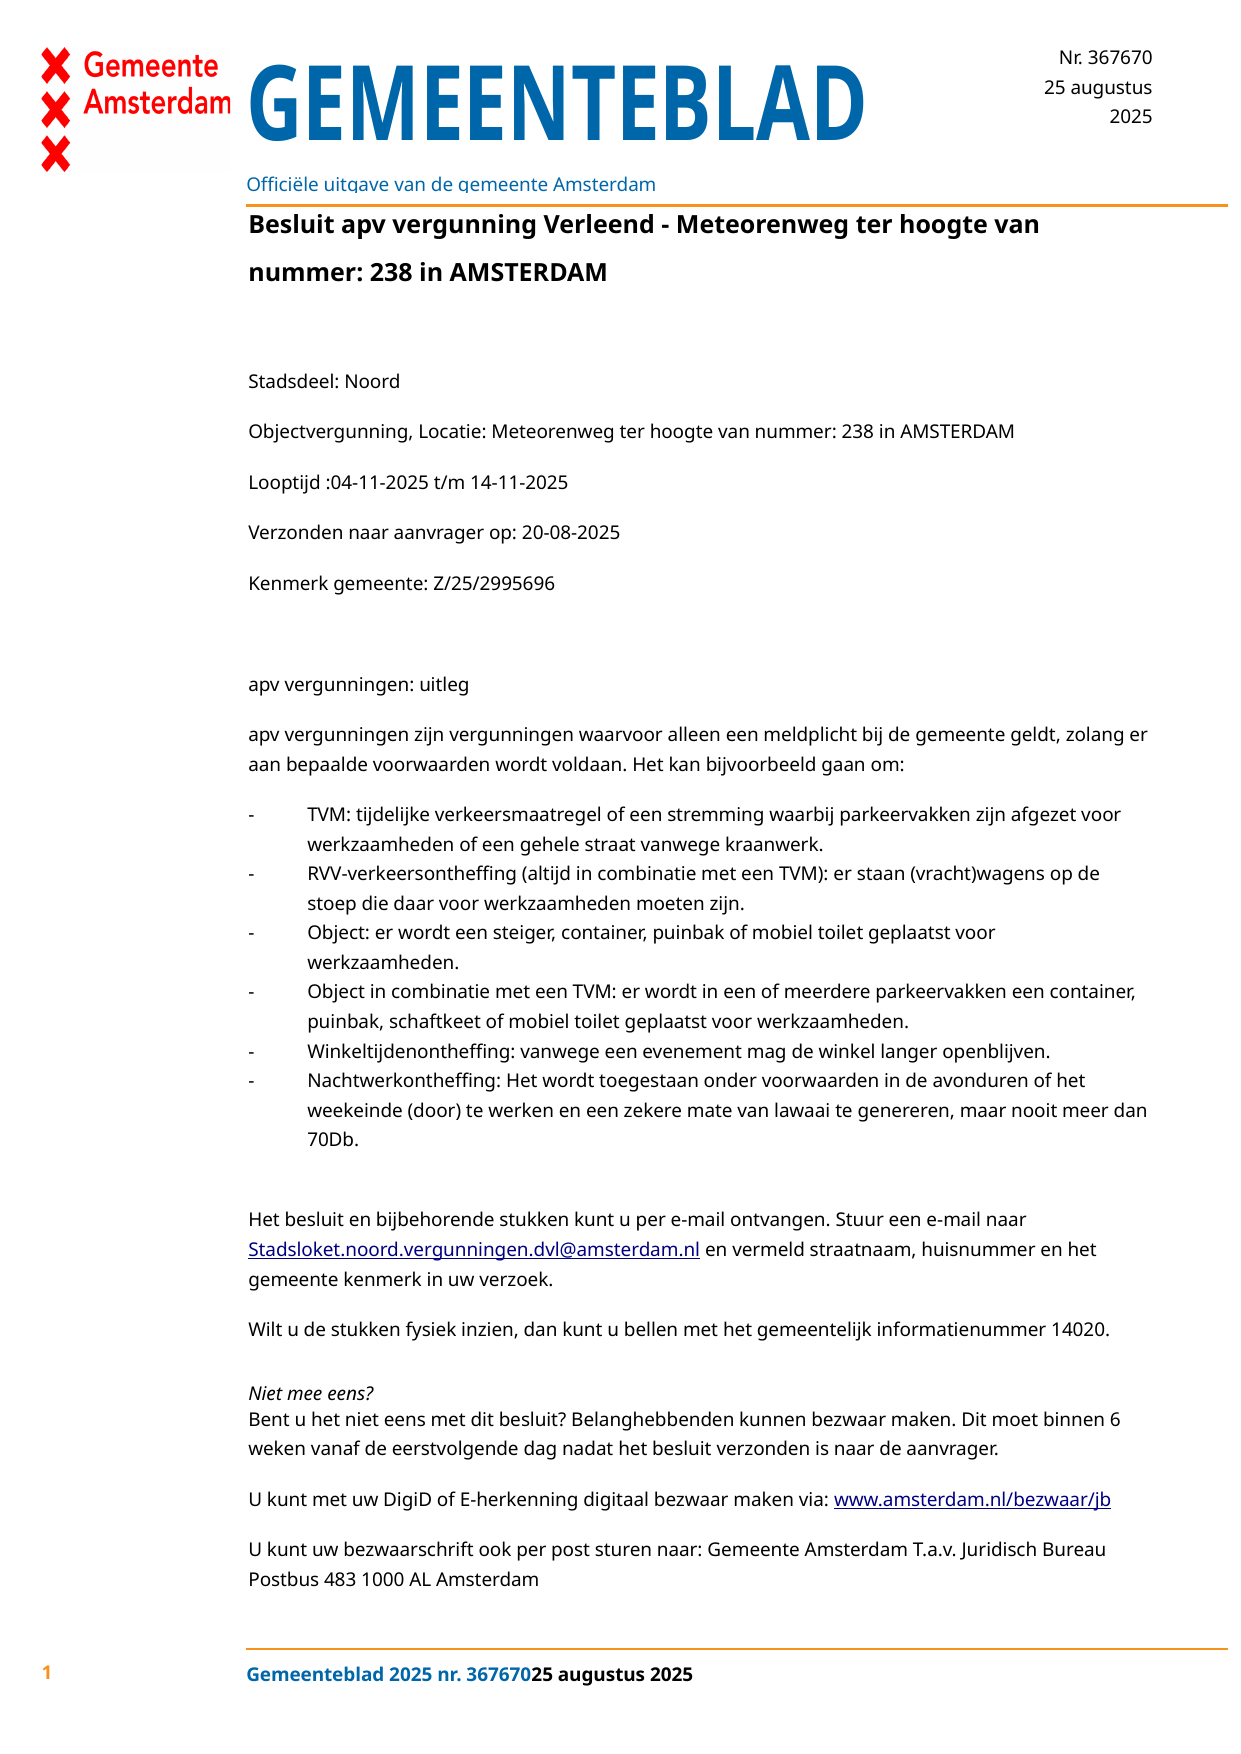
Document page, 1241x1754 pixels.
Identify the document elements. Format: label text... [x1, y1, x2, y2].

text apv vergunningen zijn vergunningen waarvoor alleen een meldplicht bij de gemeente geldt, zolang er aan bepaalde voorwaarden wordt voldaan. Het kan bijvoorbeeld gaan om: [248, 721, 1152, 777]
text U kunt met uw DigiD of E-herkenning digitaal bezwaar maken via: www.amsterdam.nl/bezwaar/jb [248, 1486, 1152, 1512]
text Stadsdeel: Noord [248, 368, 1152, 394]
list Object in combinatie met een TVM: er wordt in een of meerdere parkeervakken een container, puinbak, schaftkeet of mobiel toilet geplaatst voor werkzaamheden. [248, 979, 1152, 1034]
text Objectvergunning, Locatie: Meteorenweg ter hoogte van nummer: 238 in AMSTERDAM [248, 419, 1152, 444]
list Winkeltijdenontheffing: vanwege een evenement mag de winkel langer openblijven. [248, 1038, 1152, 1064]
list RVV-verkeersontheffing (altijd in combinatie met een TVM): er staan (vracht)wagens op de stoep die daar voor werkzaamheden moeten zijn. [248, 860, 1152, 916]
picture [41, 47, 231, 172]
list Nachtwerkontheffing: Het wordt toegestaan onder voorwaarden in de avonduren of het weekeinde (door) te werken en een zekere mate van lawaai te genereren, maar nooit meer dan 70Db. [248, 1067, 1152, 1152]
list TVM: tijdelijke verkeersmaatregel of een stremming waarbij parkeervakken zijn afgezet voor werkzaamheden of een gehele straat vanwege kraanwerk. [248, 801, 1152, 857]
text Bent u het niet eens met dit besluit? Belanghebbenden kunnen bezwaar maken. Dit moet binnen 6 weken vanaf de eerstvolgende dag nadat het besluit verzonden is naar de aanvrager. [248, 1406, 1152, 1461]
text Besluit apv vergunning Verleend - Meteorenweg ter hoogte van nummer: 238 in AMSTERDAM [248, 207, 1152, 288]
text Verzonden naar aanvrager op: 20-08-2025 [248, 519, 1152, 545]
text U kunt uw bezwaarschrift ook per post sturen naar: Gemeente Amsterdam T.a.v. Juridisch Bureau Postbus 483 1000 AL Amsterdam [248, 1536, 1152, 1592]
text Niet mee eens? [248, 1380, 1152, 1406]
text Het besluit en bijbehorende stukken kunt u per e-mail ontvangen. Stuur een e-mail naar Stadsloket.noord.vergunningen.dvl@amsterdam.nl en vermeld straatnaam, huisnummer en het gemeente kenmerk in uw verzoek. [248, 1207, 1152, 1292]
text Looptijd :04-11-2025 t/m 14-11-2025 [248, 469, 1152, 495]
list Object: er wordt een steiger, container, puinbak of mobiel toilet geplaatst voor werkzaamheden. [248, 919, 1152, 975]
text apv vergunningen: uitleg [248, 671, 1152, 697]
text Kenmerk gemeente: Z/25/2995696 [248, 570, 1152, 596]
text Wilt u de stukken fysiek inzien, dan kunt u bellen met het gemeentelijk informatienummer 14020. [248, 1316, 1152, 1342]
